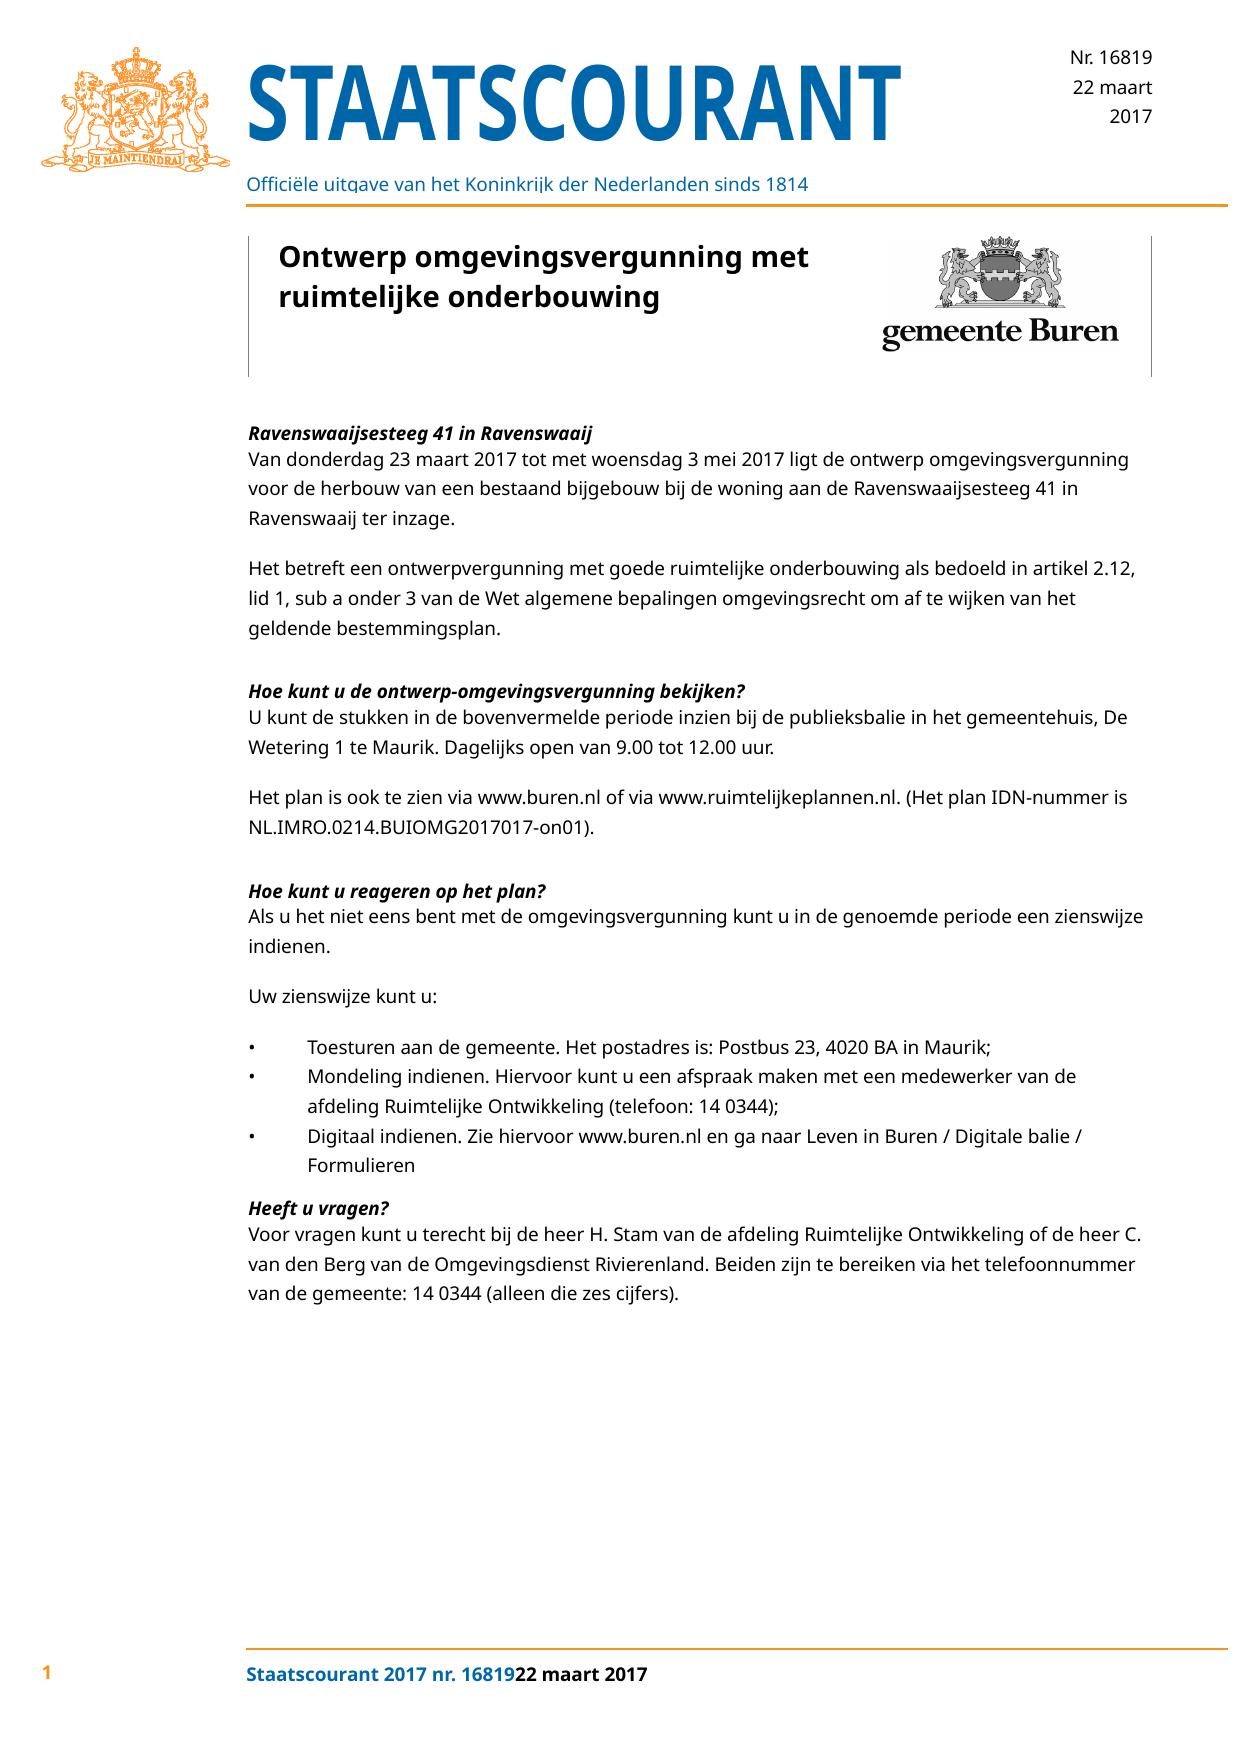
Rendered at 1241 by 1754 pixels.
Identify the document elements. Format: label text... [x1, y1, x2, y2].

text Heeft u vragen? [248, 1196, 1152, 1221]
list Toesturen aan de gemeente. Het postadres is: Postbus 23, 4020 BA in Maurik; [248, 1034, 1152, 1060]
table_header [850, 236, 1151, 377]
text Uw zienswijze kunt u: [248, 984, 1152, 1009]
table_header Ontwerp omgevingsvergunning met ruimtelijke onderbouwing [249, 236, 850, 377]
text U kunt de stukken in de bovenvermelde periode inzien bij de publieksbalie in het gemeentehuis, De Wetering 1 te Maurik. Dagelijks open van 9.00 tot 12.00 uur. [248, 704, 1152, 760]
text Als u het niet eens bent met de omgevingsvergunning kunt u in de genoemde periode een zienswijze indienen. [248, 904, 1152, 959]
text Het betreft een ontwerpvergunning met goede ruimtelijke onderbouwing als bedoeld in artikel 2.12, lid 1, sub a onder 3 van de Wet algemene bepalingen omgevingsrecht om af te wijken van het geldende bestemmingsplan. [248, 556, 1152, 640]
text Ravenswaaijsesteeg 41 in Ravenswaaij [248, 420, 1152, 446]
list Digitaal indienen. Zie hiervoor www.buren.nl en ga naar Leven in Buren / Digitale balie / Formulieren [248, 1123, 1152, 1178]
text Van donderdag 23 maart 2017 tot met woensdag 3 mei 2017 ligt de ontwerp omgevingsvergunning voor de herbouw van een bestaand bijgebouw bij de woning aan de Ravenswaaijsesteeg 41 in Ravenswaaij ter inzage. [248, 446, 1152, 531]
text Het plan is ook te zien via www.buren.nl of via www.ruimtelijkeplannen.nl. (Het plan IDN-nummer is NL.IMRO.0214.BUIOMG2017017-on01). [248, 784, 1152, 840]
list Mondeling indienen. Hiervoor kunt u een afspraak maken met een medewerker van de afdeling Ruimtelijke Ontwikkeling (telefoon: 14 0344); [248, 1064, 1152, 1119]
text Hoe kunt u reageren op het plan? [248, 878, 1152, 904]
text Voor vragen kunt u terecht bij de heer H. Stam van de afdeling Ruimtelijke Ontwikkeling of de heer C. van den Berg van de Omgevingsdienst Rivierenland. Beiden zijn te bereiken via het telefoonnummer van de gemeente: 14 0344 (alleen die zes cijfers). [248, 1221, 1152, 1306]
text Hoe kunt u de ontwerp-omgevingsvergunning bekijken? [248, 679, 1152, 704]
picture [882, 236, 1119, 352]
picture [41, 47, 231, 172]
